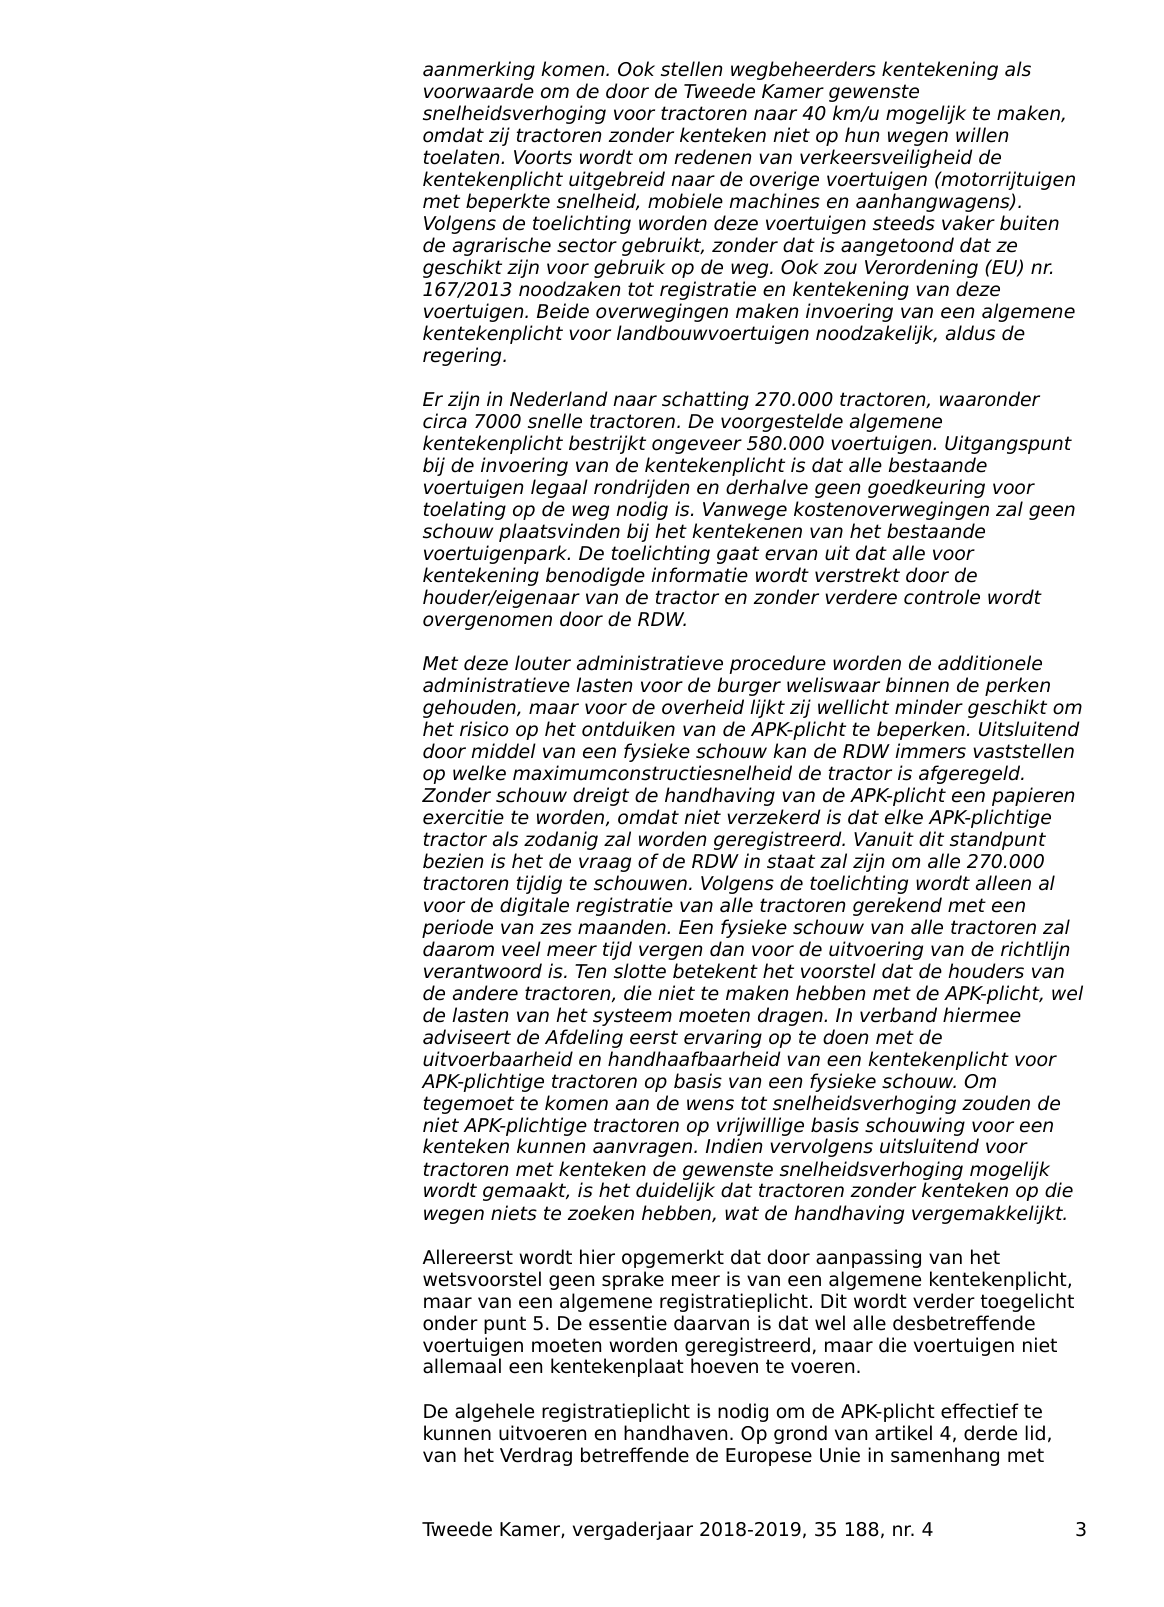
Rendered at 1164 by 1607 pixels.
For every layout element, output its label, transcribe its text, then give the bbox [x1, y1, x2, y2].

text aanmerking komen. Ook stellen wegbeheerders kentekening als voorwaarde om de door de Tweede Kamer gewenste snelheidsverhoging voor tractoren naar 40 km/u mogelijk te maken, omdat zij tractoren zonder kenteken niet op hun wegen willen toelaten. Voorts wordt om redenen van verkeersveiligheid de kentekenplicht uitgebreid naar de overige voertuigen (motorrijtuigen met beperkte snelheid, mobiele machines en aanhangwagens). Volgens de toelichting worden deze voertuigen steeds vaker buiten de agrarische sector gebruikt, zonder dat is aangetoond dat ze geschikt zijn voor gebruik op de weg. Ook zou Verordening (EU) nr. 167/2013 noodzaken tot registratie en kentekening van deze voertuigen. Beide overwegingen maken invoering van een algemene kentekenplicht voor landbouwvoertuigen noodzakelijk, aldus de regering. [422, 59, 1087, 367]
text Met deze louter administratieve procedure worden de additionele administratieve lasten voor de burger weliswaar binnen de perken gehouden, maar voor de overheid lijkt zij wellicht minder geschikt om het risico op het ontduiken van de APK-plicht te beperken. Uitsluitend door middel van een fysieke schouw kan de RDW immers vaststellen op welke maximumconstructiesnelheid de tractor is afgeregeld. Zonder schouw dreigt de handhaving van de APK-plicht een papieren exercitie te worden, omdat niet verzekerd is dat elke APK-plichtige tractor als zodanig zal worden geregistreerd. Vanuit dit standpunt bezien is het de vraag of de RDW in staat zal zijn om alle 270.000 tractoren tijdig te schouwen. Volgens de toelichting wordt alleen al voor de digitale registratie van alle tractoren gerekend met een periode van zes maanden. Een fysieke schouw van alle tractoren zal daarom veel meer tijd vergen dan voor de uitvoering van de richtlijn verantwoord is. Ten slotte betekent het voorstel dat de houders van de andere tractoren, die niet te maken hebben met de APK-plicht, wel de lasten van het systeem moeten dragen. In verband hiermee adviseert de Afdeling eerst ervaring op te doen met de uitvoerbaarheid en handhaafbaarheid van een kentekenplicht voor APK-plichtige tractoren op basis van een fysieke schouw. Om tegemoet te komen aan de wens tot snelheidsverhoging zouden de niet APK-plichtige tractoren op vrijwillige basis schouwing voor een kenteken kunnen aanvragen. Indien vervolgens uitsluitend voor tractoren met kenteken de gewenste snelheidsverhoging mogelijk wordt gemaakt, is het duidelijk dat tractoren zonder kenteken op die wegen niets te zoeken hebben, wat de handhaving vergemakkelijkt. [422, 653, 1087, 1224]
text Er zijn in Nederland naar schatting 270.000 tractoren, waaronder circa 7000 snelle tractoren. De voorgestelde algemene kentekenplicht bestrijkt ongeveer 580.000 voertuigen. Uitgangspunt bij de invoering van de kentekenplicht is dat alle bestaande voertuigen legaal rondrijden en derhalve geen goedkeuring voor toelating op de weg nodig is. Vanwege kostenoverwegingen zal geen schouw plaatsvinden bij het kentekenen van het bestaande voertuigenpark. De toelichting gaat ervan uit dat alle voor kentekening benodigde informatie wordt verstrekt door de houder/eigenaar van de tractor en zonder verdere controle wordt overgenomen door de RDW. [422, 389, 1087, 631]
text Allereerst wordt hier opgemerkt dat door aanpassing van het wetsvoorstel geen sprake meer is van een algemene kentekenplicht, maar van een algemene registratieplicht. Dit wordt verder toegelicht onder punt 5. De essentie daarvan is dat wel alle desbetreffende voertuigen moeten worden geregistreerd, maar die voertuigen niet allemaal een kentekenplaat hoeven te voeren. [422, 1247, 1087, 1378]
text De algehele registratieplicht is nodig om de APK-plicht effectief te kunnen uitvoeren en handhaven. Op grond van artikel 4, derde lid, van het Verdrag betreffende de Europese Unie in samenhang met [422, 1401, 1087, 1467]
